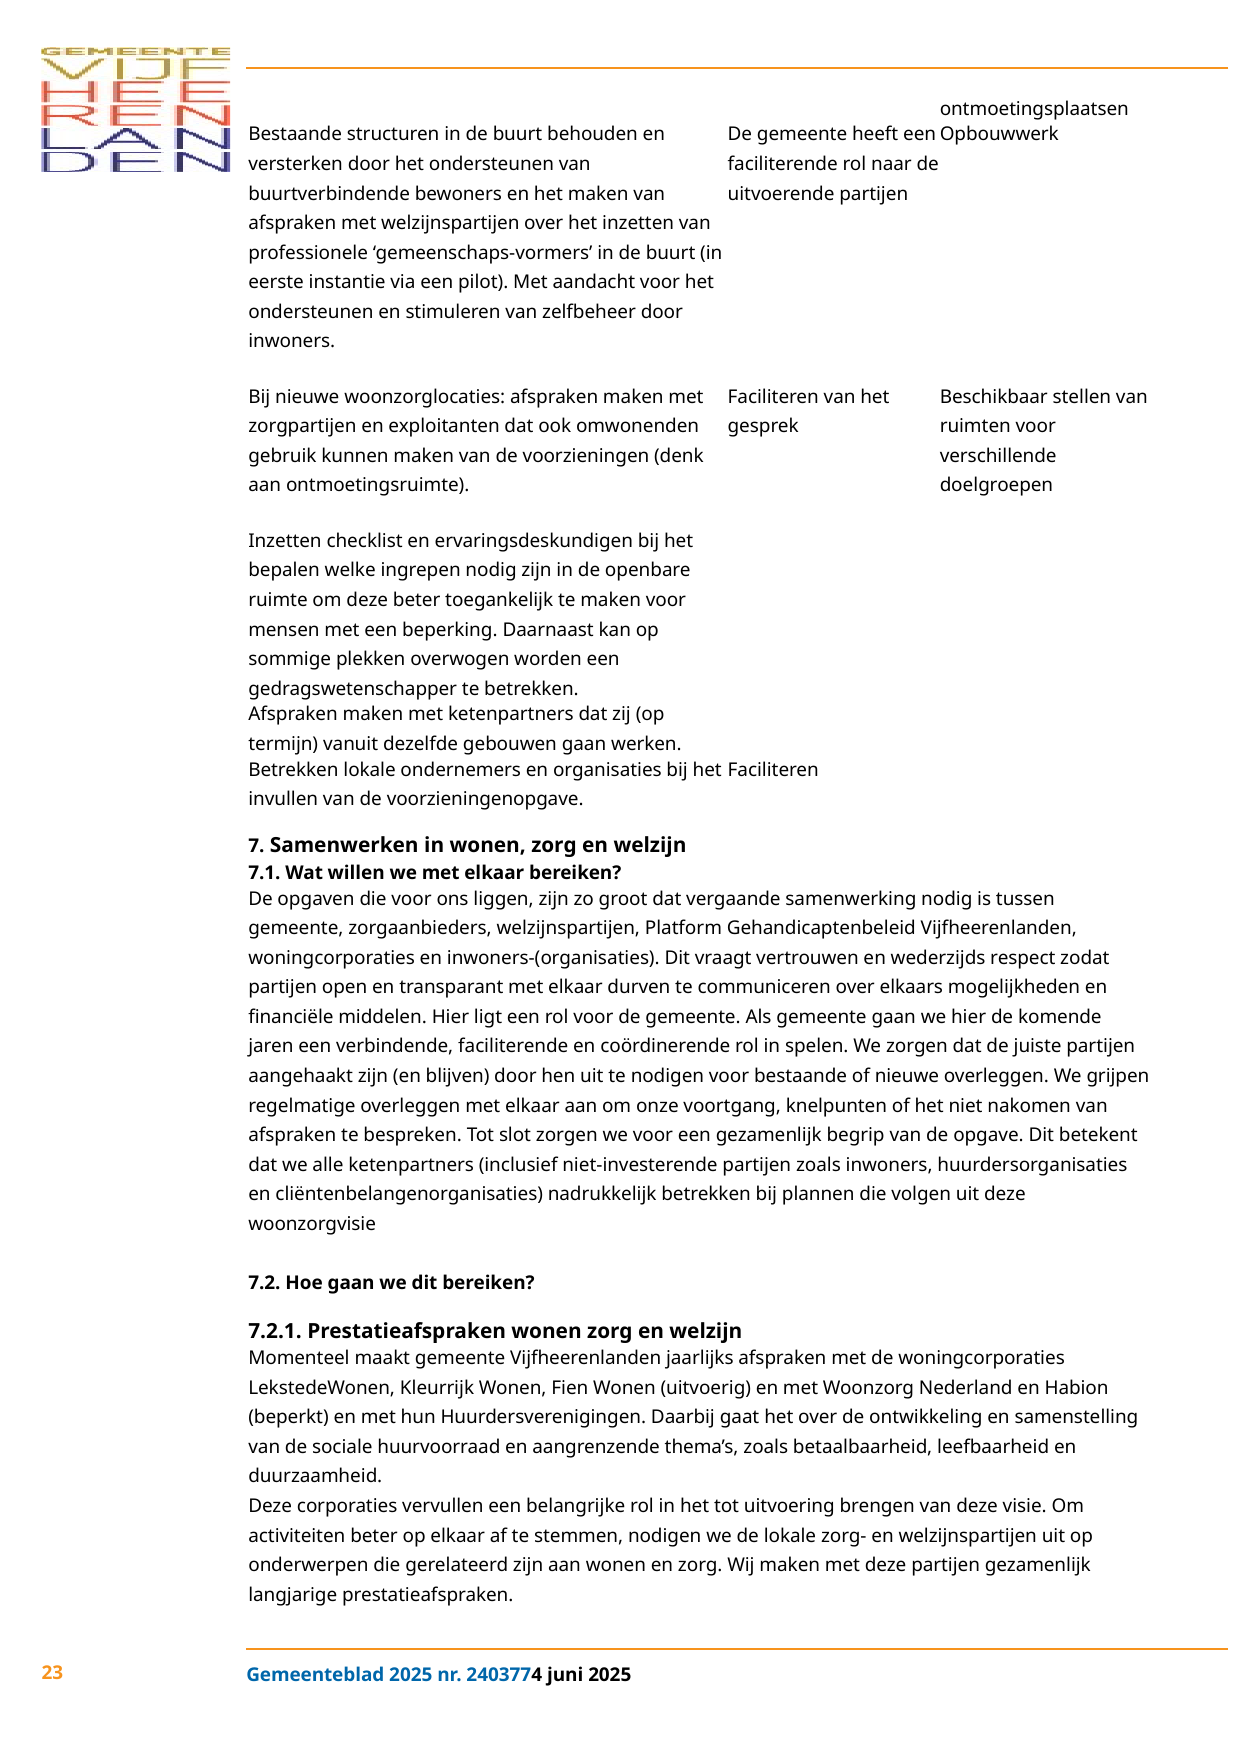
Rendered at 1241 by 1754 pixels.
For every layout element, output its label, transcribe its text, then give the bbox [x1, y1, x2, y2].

text 7. Samenwerken in wonen, zorg en welzijn [248, 831, 1152, 859]
text Deze corporaties vervullen een belangrijke rol in het tot uitvoering brengen van deze visie. Om activiteiten beter op elkaar af te stemmen, nodigen we de lokale zorg- en welzijnspartijen uit op onderwerpen die gerelateerd zijn aan wonen en zorg. Wij maken met deze partijen gezamenlijk langjarige prestatieafspraken. [248, 1492, 1152, 1607]
text 7.2. Hoe gaan we dit bereiken? [248, 1269, 1152, 1295]
table_cell Afspraken maken met ketenpartners dat zij (op termijn) vanuit dezelfde gebouwen gaan werken. [248, 701, 727, 756]
table_cell [728, 701, 939, 756]
table_cell Bij nieuwe woonzorglocaties: afspraken maken met zorgpartijen en exploitanten dat ook omwonenden gebruik kunnen maken van de voorzieningen (denk aan ontmoetingsruimte). [248, 383, 727, 527]
table_cell Opbouwwerk [940, 121, 1152, 383]
table_cell [728, 95, 939, 121]
picture [41, 47, 231, 172]
table_cell Bestaande structuren in de buurt behouden en versterken door het ondersteunen van buurtverbindende bewoners en het maken van afspraken met welzijnspartijen over het inzetten van professionele ‘gemeenschaps-vormers’ in de buurt (in eerste instantie via een pilot). Met aandacht voor het ondersteunen en stimuleren van zelfbeheer door inwoners. [248, 121, 727, 383]
text 7.1. Wat willen we met elkaar bereiken? [248, 859, 1152, 885]
table_cell Betrekken lokale ondernemers en organisaties bij het invullen van de voorzieningenopgave. [248, 756, 727, 811]
table_cell [728, 527, 939, 701]
table_cell Beschikbaar stellen van ruimten voor verschillende doelgroepen [940, 383, 1152, 527]
table_cell [940, 756, 1152, 811]
text De opgaven die voor ons liggen, zijn zo groot dat vergaande samenwerking nodig is tussen gemeente, zorgaanbieders, welzijnspartijen, Platform Gehandicaptenbeleid Vijfheerenlanden, woningcorporaties en inwoners-(organisaties). Dit vraagt vertrouwen en wederzijds respect zodat partijen open en transparant met elkaar durven te communiceren over elkaars mogelijkheden en financiële middelen. Hier ligt een rol voor de gemeente. Als gemeente gaan we hier de komende jaren een verbindende, faciliterende en coördinerende rol in spelen. We zorgen dat de juiste partijen aangehaakt zijn (en blijven) door hen uit te nodigen voor bestaande of nieuwe overleggen. We grijpen regelmatige overleggen met elkaar aan om onze voortgang, knelpunten of het niet nakomen van afspraken te bespreken. Tot slot zorgen we voor een gezamenlijk begrip van de opgave. Dit betekent dat we alle ketenpartners (inclusief niet-investerende partijen zoals inwoners, huurdersorganisaties en cliëntenbelangenorganisaties) nadrukkelijk betrekken bij plannen die volgen uit deze woonzorgvisie [248, 885, 1152, 1236]
table_cell [940, 527, 1152, 701]
table_cell Inzetten checklist en ervaringsdeskundigen bij het bepalen welke ingrepen nodig zijn in de openbare ruimte om deze beter toegankelijk te maken voor mensen met een beperking. Daarnaast kan op sommige plekken overwogen worden een gedragswetenschapper te betrekken. [248, 527, 727, 701]
table_cell Faciliteren [728, 756, 939, 811]
table_cell De gemeente heeft een faciliterende rol naar de uitvoerende partijen [728, 121, 939, 383]
text 7.2.1. Prestatieafspraken wonen zorg en welzijn [248, 1316, 1152, 1344]
table_cell [940, 701, 1152, 756]
table_cell Faciliteren van het gesprek [728, 383, 939, 527]
table_cell [248, 95, 727, 121]
text Momenteel maakt gemeente Vijfheerenlanden jaarlijks afspraken met de woningcorporaties LekstedeWonen, Kleurrijk Wonen, Fien Wonen (uitvoerig) en met Woonzorg Nederland en Habion (beperkt) en met hun Huurdersverenigingen. Daarbij gaat het over de ontwikkeling en samenstelling van de sociale huurvoorraad en aangrenzende thema’s, zoals betaalbaarheid, leefbaarheid en duurzaamheid. [248, 1344, 1152, 1488]
table_cell ontmoetingsplaatsen [940, 95, 1152, 121]
